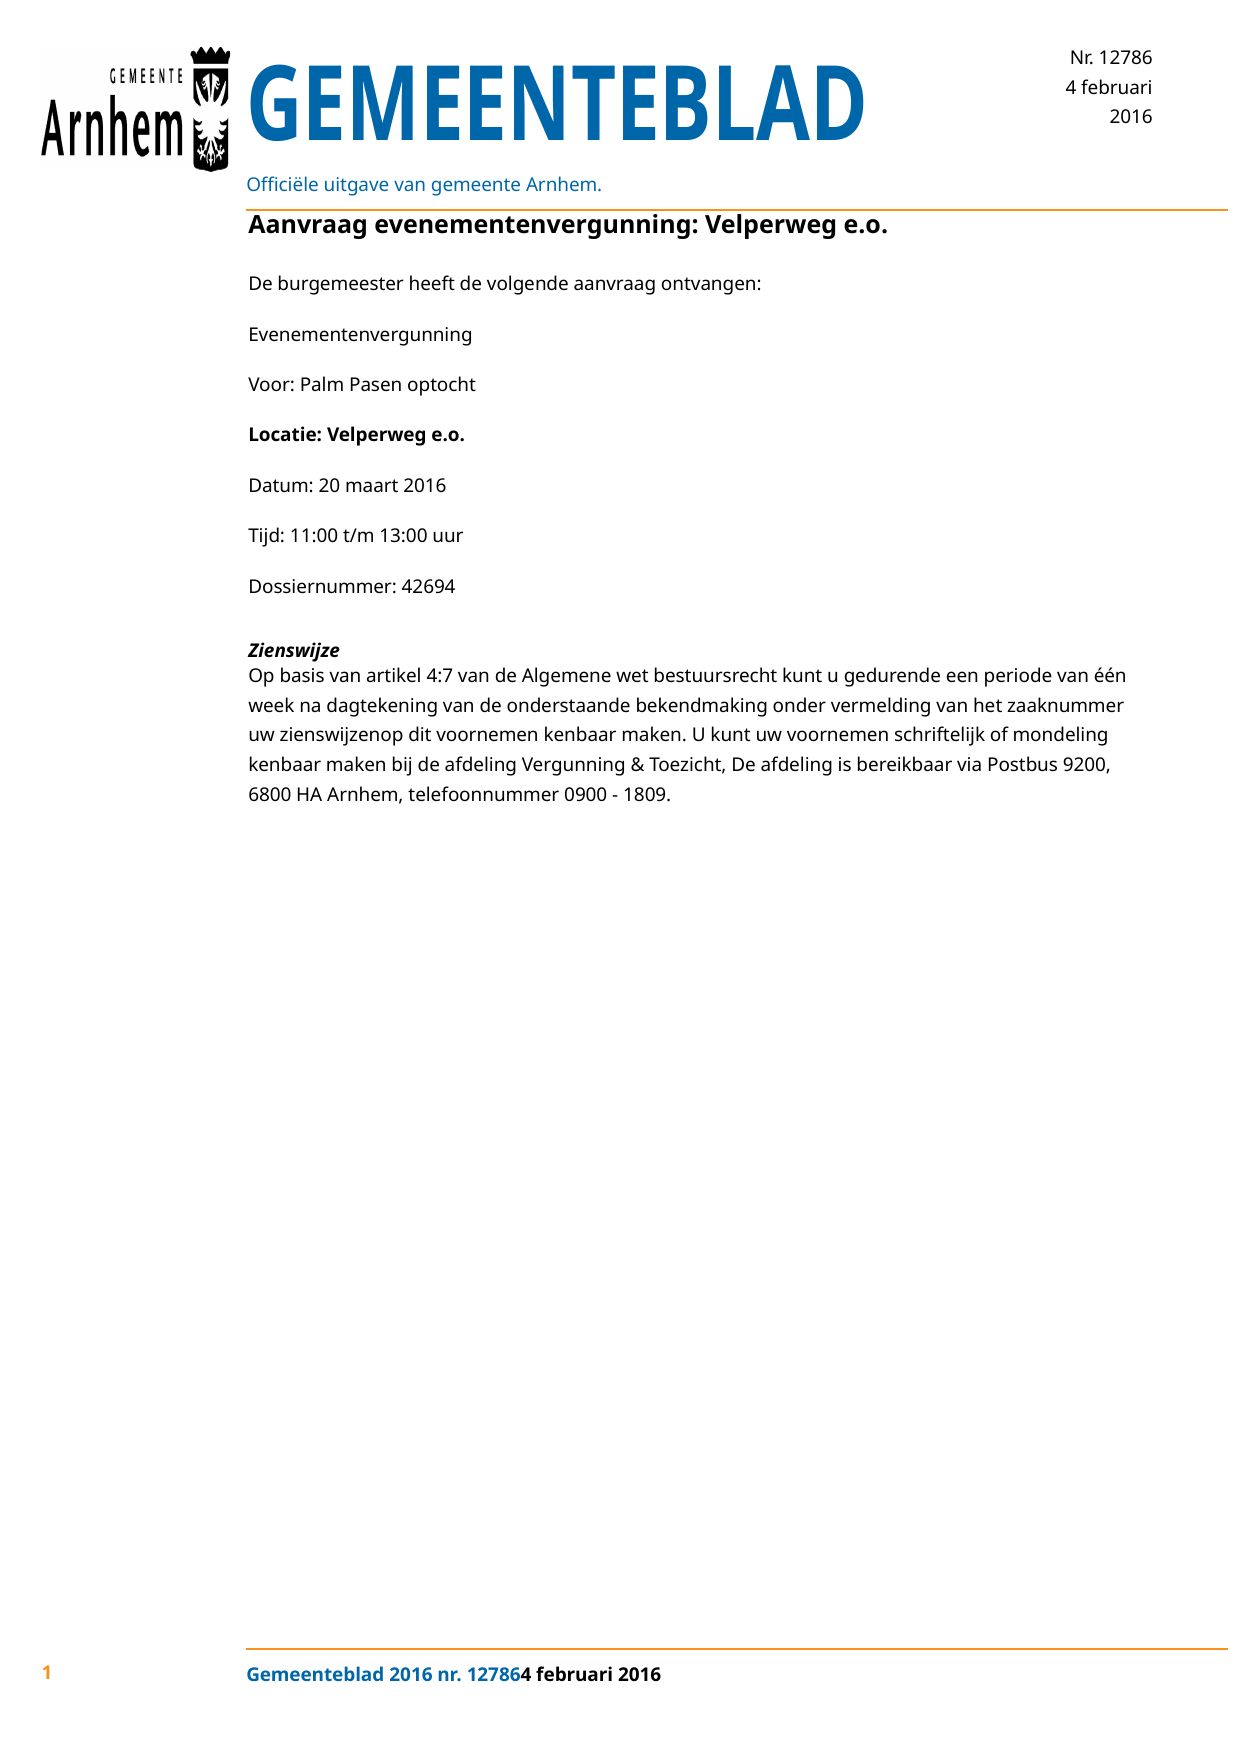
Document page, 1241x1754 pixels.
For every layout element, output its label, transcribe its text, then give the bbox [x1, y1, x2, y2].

text Dossiernummer: 42694 [248, 573, 1152, 598]
text Op basis van artikel 4:7 van de Algemene wet bestuursrecht kunt u gedurende een periode van één week na dagtekening van de onderstaande bekendmaking onder vermelding van het zaaknummer uw zienswijzenop dit voornemen kenbaar maken. U kunt uw voornemen schriftelijk of mondeling kenbaar maken bij de afdeling Vergunning & Toezicht, De afdeling is bereikbaar via Postbus 9200, 6800 HA Arnhem, telefoonnummer 0900 - 1809. [248, 662, 1152, 807]
text Voor: Palm Pasen optocht [248, 371, 1152, 397]
text Tijd: 11:00 t/m 13:00 uur [248, 522, 1152, 548]
text Datum: 20 maart 2016 [248, 472, 1152, 498]
text Evenementenvergunning [248, 321, 1152, 346]
text De burgemeester heeft de volgende aanvraag ontvangen: [248, 270, 1152, 296]
text Zienswijze [248, 637, 1152, 662]
picture [41, 47, 231, 172]
text Locatie: Velperweg e.o. [248, 422, 1152, 447]
text Aanvraag evenementenvergunning: Velperweg e.o. [248, 211, 1152, 241]
